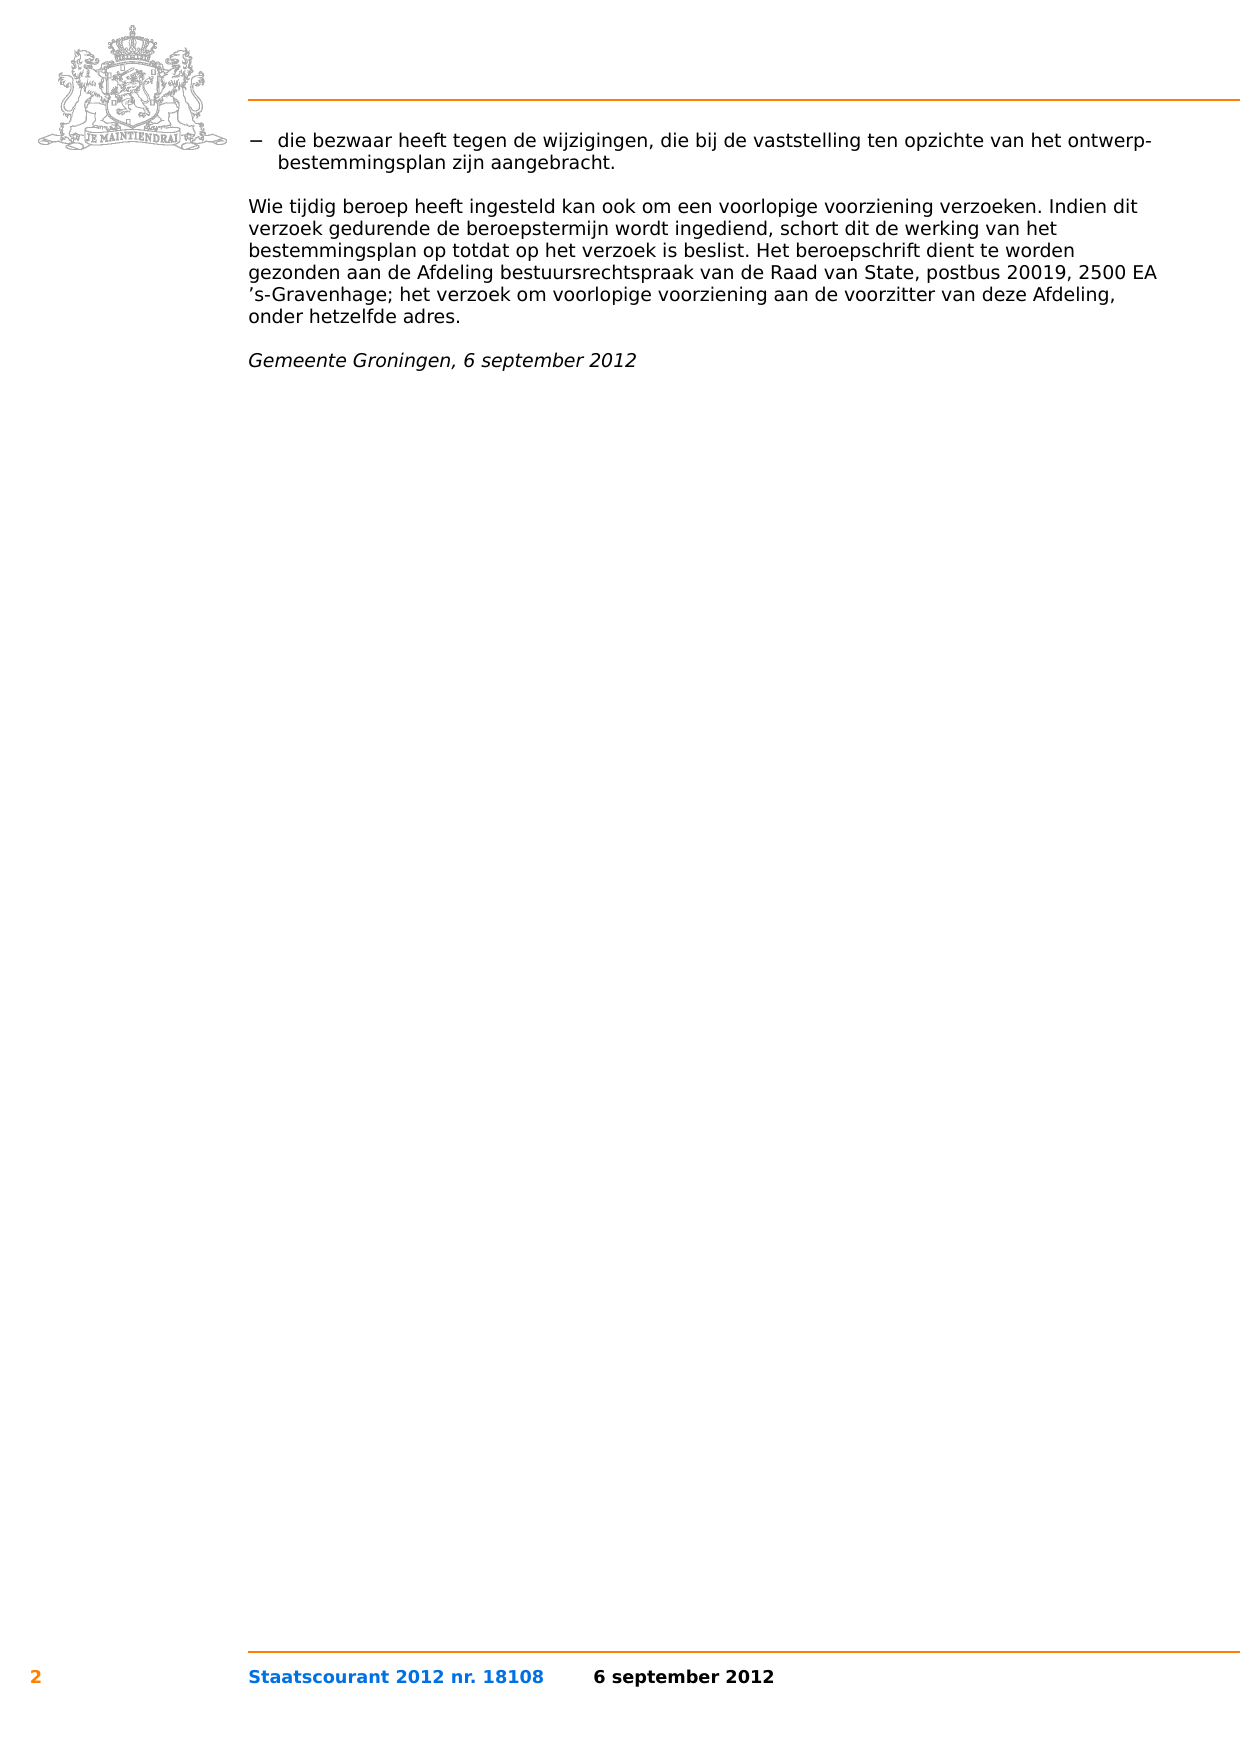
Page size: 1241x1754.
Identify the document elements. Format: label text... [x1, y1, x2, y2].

text − die bezwaar heeft tegen de wijzigingen, die bij de vaststelling ten opzichte van het ontwerp-bestemmingsplan zijn aangebracht. [248, 130, 1163, 174]
text Wie tijdig beroep heeft ingesteld kan ook om een voorlopige voorziening verzoeken. Indien dit verzoek gedurende de beroepstermijn wordt ingediend, schort dit de werking van het bestemmingsplan op totdat op het verzoek is beslist. Het beroepschrift dient te worden gezonden aan de Afdeling bestuursrechtspraak van de Raad van State, postbus 20019, 2500 EA [248, 196, 1163, 284]
text ’s-Gravenhage; het verzoek om voorlopige voorziening aan de voorzitter van deze Afdeling, onder hetzelfde adres. [248, 284, 1163, 328]
text Gemeente Groningen, 6 september 2012 [248, 349, 1163, 371]
picture [38, 25, 227, 150]
